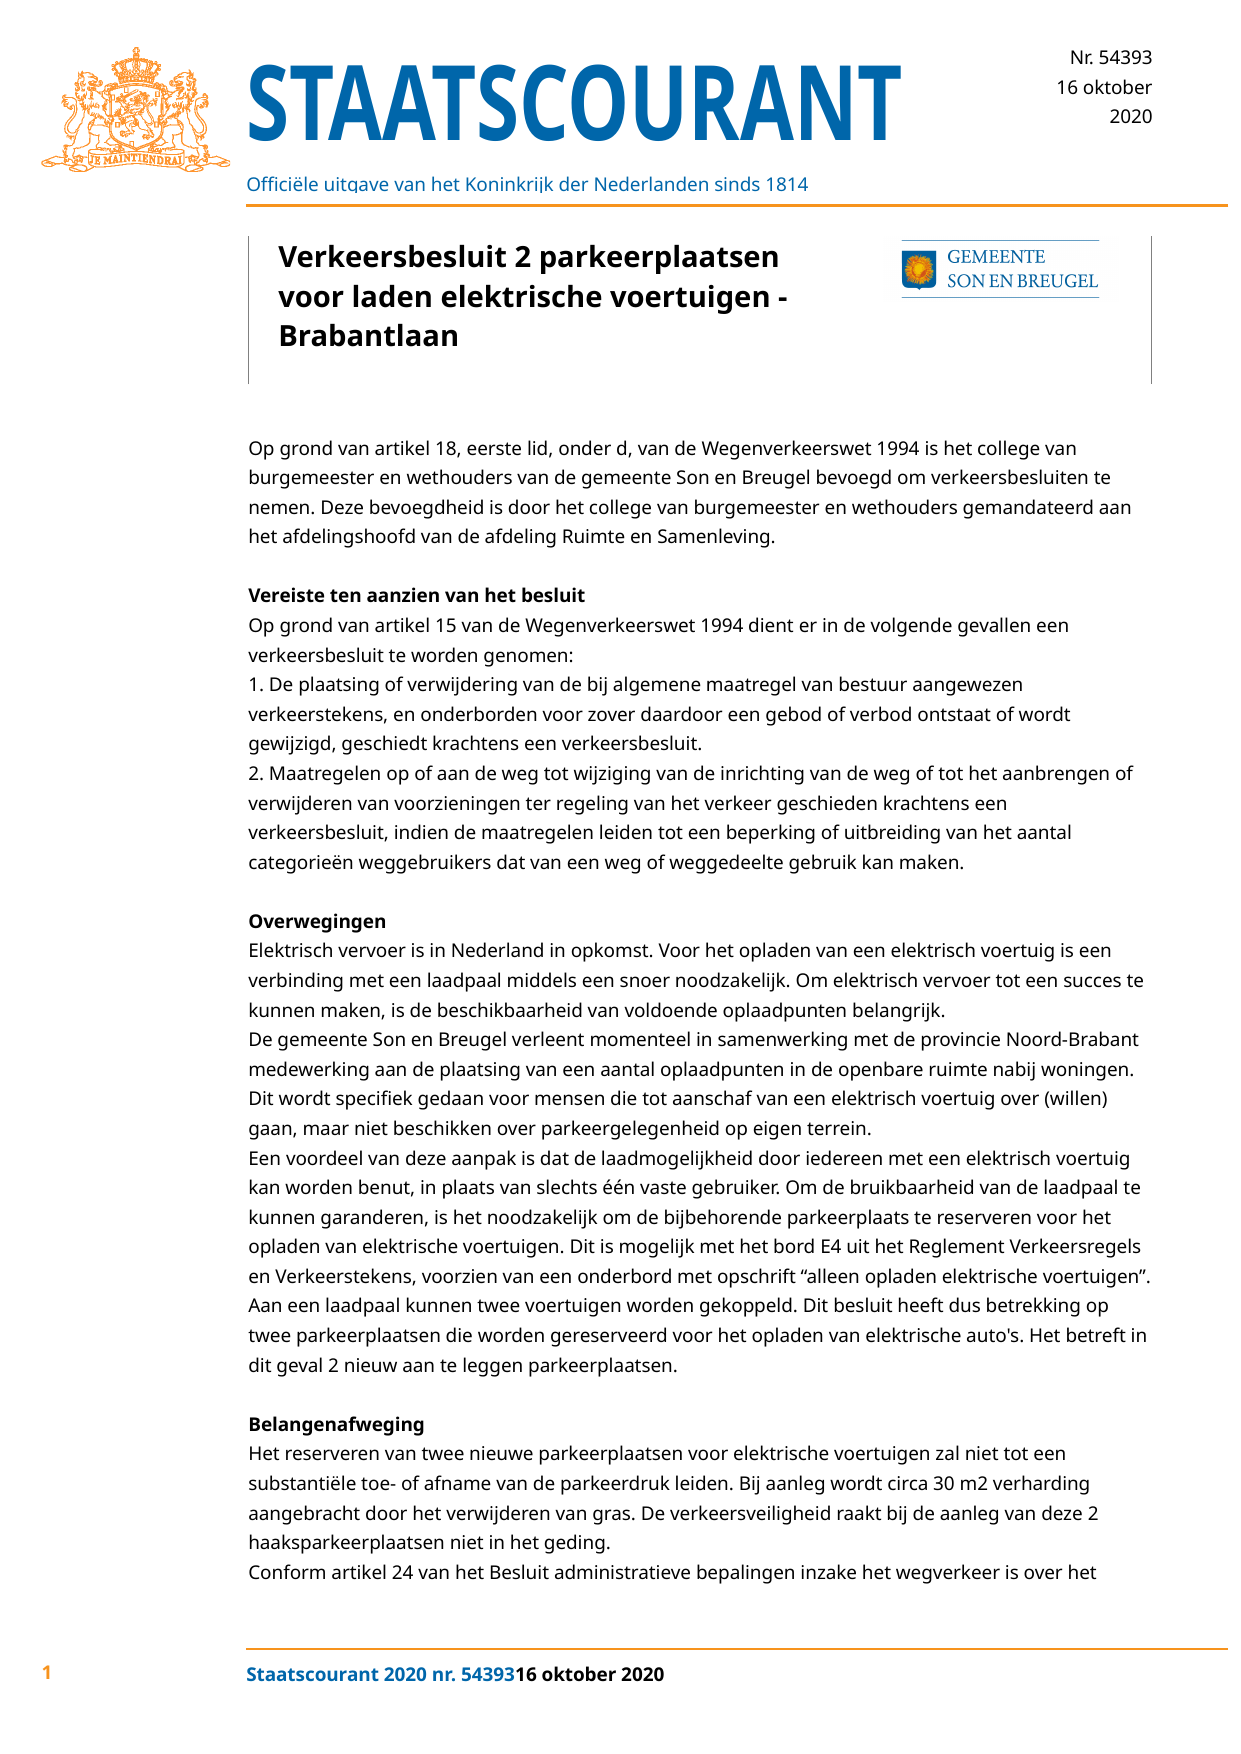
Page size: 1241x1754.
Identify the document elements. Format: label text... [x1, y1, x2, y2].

text 2. Maatregelen op of aan de weg tot wijziging van de inrichting van de weg of tot het aanbrengen of [248, 760, 1152, 786]
table_header Verkeersbesluit 2 parkeerplaatsen voor laden elektrische voertuigen - Brabantlaan [249, 236, 850, 384]
text Het reserveren van twee nieuwe parkeerplaatsen voor elektrische voertuigen zal niet tot een substantiële toe- of afname van de parkeerdruk leiden. Bij aanleg wordt circa 30 m2 verharding aangebracht door het verwijderen van gras. De verkeersveiligheid raakt bij de aanleg van deze 2 haaksparkeerplaatsen niet in het geding. [248, 1441, 1152, 1555]
text verwijderen van voorzieningen ter regeling van het verkeer geschieden krachtens een verkeersbesluit, indien de maatregelen leiden tot een beperking of uitbreiding van het aantal categorieën weggebruikers dat van een weg of weggedeelte gebruik kan maken. [248, 790, 1152, 874]
picture [41, 47, 231, 172]
text De gemeente Son en Breugel verleent momenteel in samenwerking met de provincie Noord-Brabant medewerking aan de plaatsing van een aantal oplaadpunten in de openbare ruimte nabij woningen. Dit wordt specifiek gedaan voor mensen die tot aanschaf van een elektrisch voertuig over (willen) gaan, maar niet beschikken over parkeergelegenheid op eigen terrein. [248, 1026, 1152, 1141]
text Op grond van artikel 18, eerste lid, onder d, van de Wegenverkeerswet 1994 is het college van burgemeester en wethouders van de gemeente Son en Breugel bevoegd om verkeersbesluiten te nemen. Deze bevoegdheid is door het college van burgemeester en wethouders gemandateerd aan het afdelingshoofd van de afdeling Ruimte en Samenleving. [248, 435, 1152, 549]
text Conform artikel 24 van het Besluit administratieve bepalingen inzake het wegverkeer is over het [248, 1559, 1152, 1584]
text Elektrisch vervoer is in Nederland in opkomst. Voor het opladen van een elektrisch voertuig is een verbinding met een laadpaal middels een snoer noodzakelijk. Om elektrisch vervoer tot een succes te kunnen maken, is de beschikbaarheid van voldoende oplaadpunten belangrijk. [248, 938, 1152, 1022]
table_header [850, 236, 1151, 384]
text Belangenafweging [248, 1411, 1152, 1437]
text Op grond van artikel 15 van de Wegenverkeerswet 1994 dient er in de volgende gevallen een verkeersbesluit te worden genomen: [248, 612, 1152, 667]
text Een voordeel van deze aanpak is dat de laadmogelijkheid door iedereen met een elektrisch voertuig kan worden benut, in plaats van slechts één vaste gebruiker. Om de bruikbaarheid van de laadpaal te kunnen garanderen, is het noodzakelijk om de bijbehorende parkeerplaats te reserveren voor het opladen van elektrische voertuigen. Dit is mogelijk met het bord E4 uit het Reglement Verkeersregels en Verkeerstekens, voorzien van een onderbord met opschrift “alleen opladen elektrische voertuigen”. [248, 1145, 1152, 1289]
text Overwegingen [248, 908, 1152, 934]
text Vereiste ten aanzien van het besluit [248, 583, 1152, 608]
text 1. De plaatsing of verwijdering van de bij algemene maatregel van bestuur aangewezen verkeerstekens, en onderborden voor zover daardoor een gebod of verbod ontstaat of wordt gewijzigd, geschiedt krachtens een verkeersbesluit. [248, 671, 1152, 756]
picture [882, 236, 1119, 302]
text Aan een laadpaal kunnen twee voertuigen worden gekoppeld. Dit besluit heeft dus betrekking op twee parkeerplaatsen die worden gereserveerd voor het opladen van elektrische auto's. Het betreft in dit geval 2 nieuw aan te leggen parkeerplaatsen. [248, 1293, 1152, 1377]
